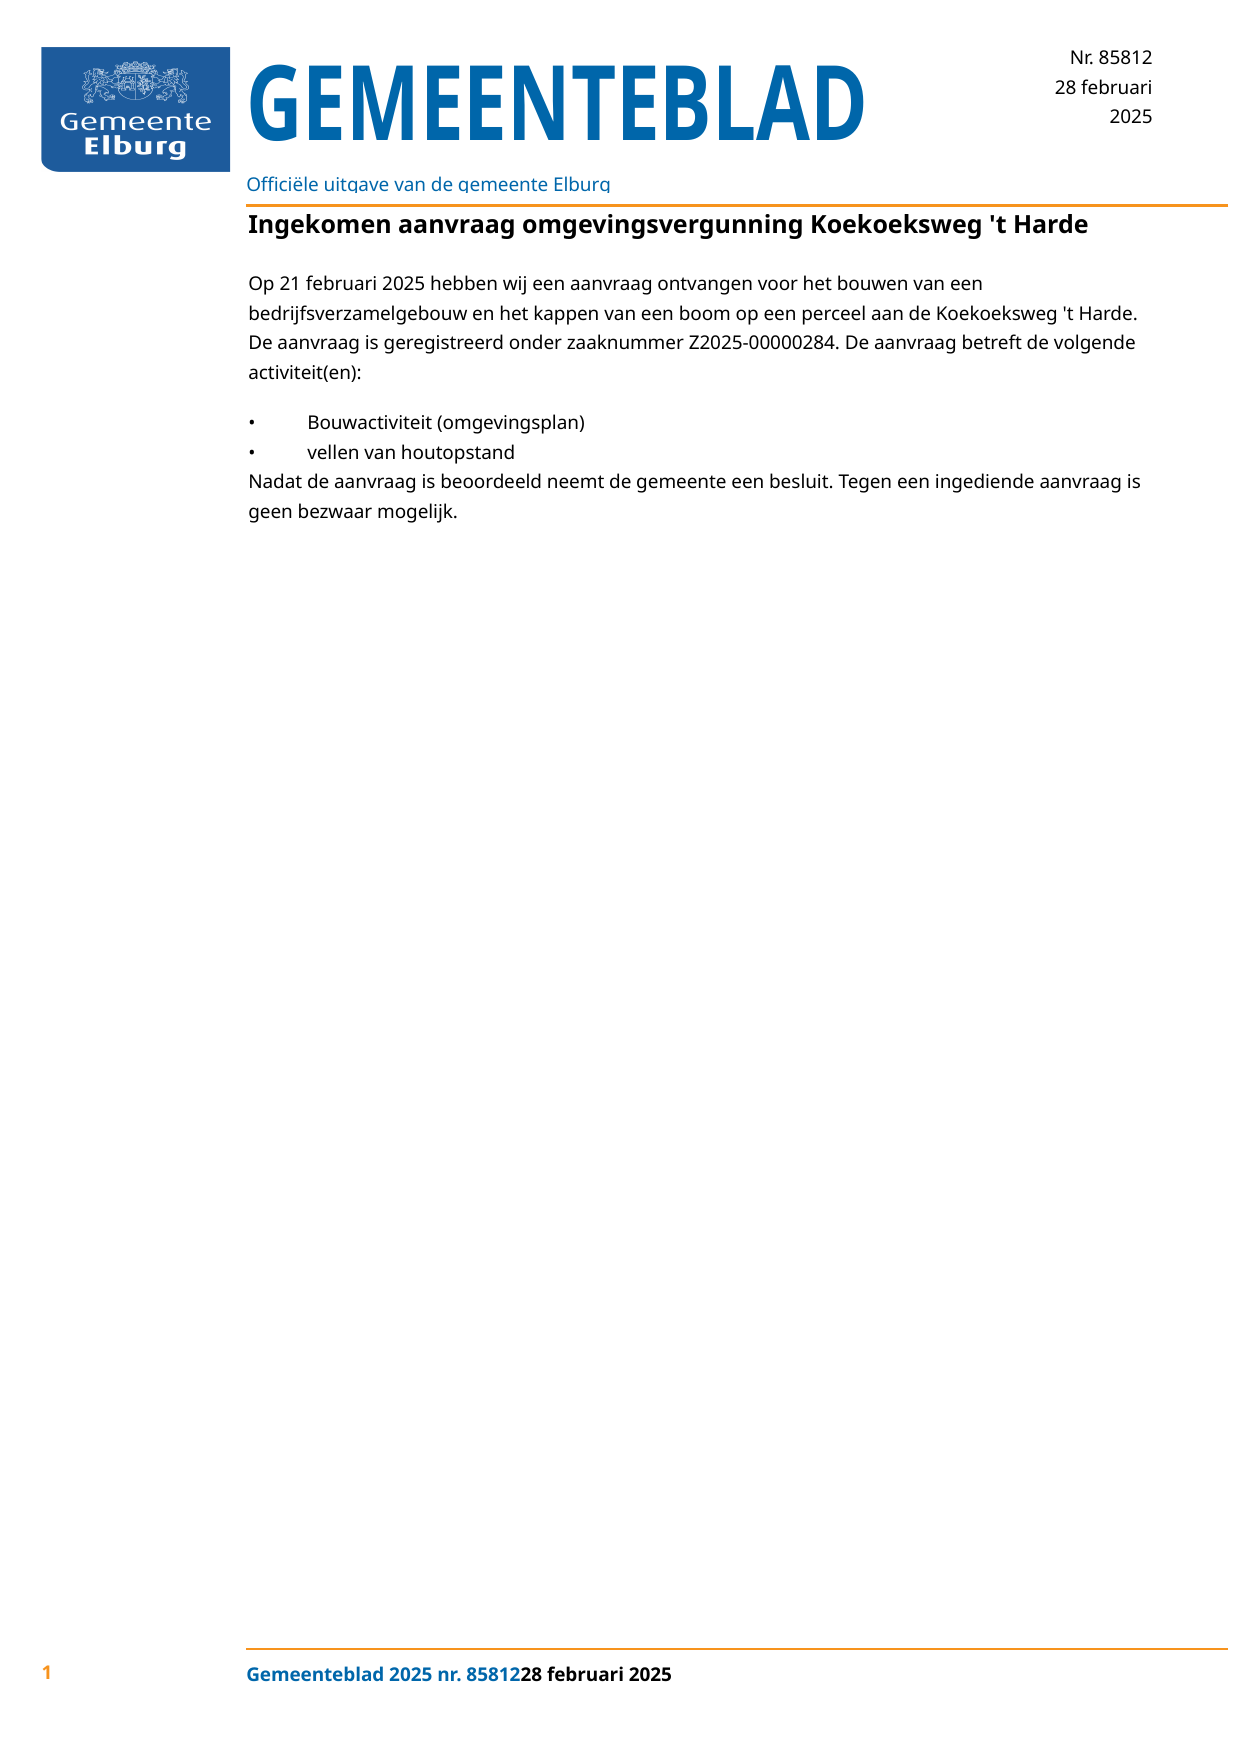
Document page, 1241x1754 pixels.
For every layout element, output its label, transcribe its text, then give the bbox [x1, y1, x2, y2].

text Op 21 februari 2025 hebben wij een aanvraag ontvangen voor het bouwen van een bedrijfsverzamelgebouw en het kappen van een boom op een perceel aan de Koekoeksweg 't Harde. De aanvraag is geregistreerd onder zaaknummer Z2025-00000284. De aanvraag betreft de volgende activiteit(en): [248, 270, 1152, 385]
picture [41, 47, 231, 172]
text Nadat de aanvraag is beoordeeld neemt de gemeente een besluit. Tegen een ingediende aanvraag is geen bezwaar mogelijk. [248, 469, 1152, 524]
list vellen van houtopstand [248, 439, 1152, 465]
list Bouwactiviteit (omgevingsplan) [248, 409, 1152, 435]
text Ingekomen aanvraag omgevingsvergunning Koekoeksweg 't Harde [248, 207, 1152, 241]
